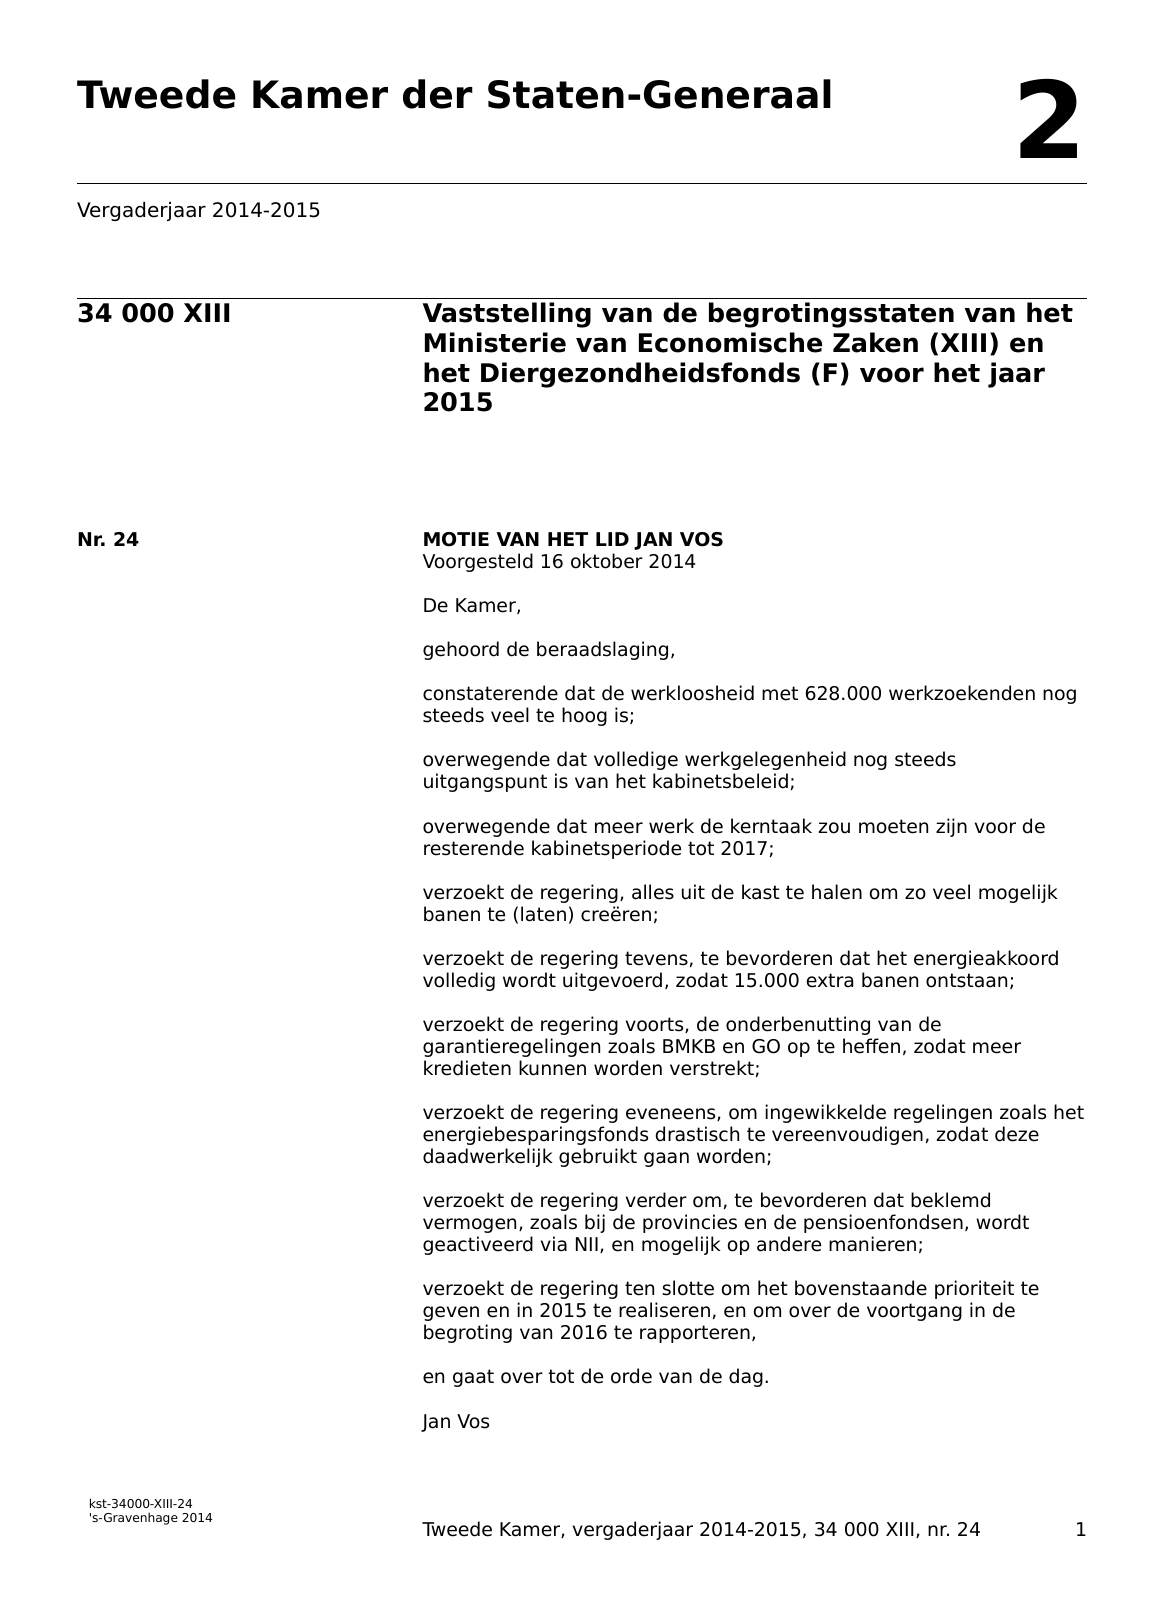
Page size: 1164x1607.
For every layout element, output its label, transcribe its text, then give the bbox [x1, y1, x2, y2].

subtitle 34 000 XIII Vaststelling van de begrotingsstaten van het Ministerie van Economische Zaken (XIII) en het Diergezondheidsfonds (F) voor het jaar 2015 [77, 299, 1087, 418]
text verzoekt de regering tevens, te bevorderen dat het energieakkoord volledig wordt uitgevoerd, zodat 15.000 extra banen ontstaan; [422, 948, 1087, 992]
text Voorgesteld 16 oktober 2014 [422, 551, 1087, 573]
text constaterende dat de werkloosheid met 628.000 werkzoekenden nog steeds veel te hoog is; [422, 683, 1087, 727]
text verzoekt de regering ten slotte om het bovenstaande prioriteit te geven en in 2015 te realiseren, en om over de voortgang in de begroting van 2016 te rapporteren, [422, 1278, 1087, 1344]
table_header Tweede Kamer der Staten-Generaal [77, 59, 886, 183]
table_cell Vergaderjaar 2014-2015 [77, 184, 1087, 298]
text overwegende dat volledige werkgelegenheid nog steeds uitgangspunt is van het kabinetsbeleid; [422, 749, 1087, 793]
text kst-34000-XIII-24 [88, 1497, 323, 1511]
text gehoord de beraadslaging, [422, 639, 1087, 661]
subtitle Nr. 24 MOTIE VAN HET LID JAN VOS [77, 529, 1087, 551]
text Jan Vos [422, 1411, 1087, 1433]
text 's-Gravenhage 2014 [88, 1511, 323, 1525]
text verzoekt de regering verder om, te bevorderen dat beklemd vermogen, zoals bij de provincies en de pensioenfondsen, wordt geactiveerd via NII, en mogelijk op andere manieren; [422, 1190, 1087, 1256]
text verzoekt de regering eveneens, om ingewikkelde regelingen zoals het energiebesparingsfonds drastisch te vereenvoudigen, zodat deze daadwerkelijk gebruikt gaan worden; [422, 1102, 1087, 1168]
text verzoekt de regering voorts, de onderbenutting van de garantieregelingen zoals BMKB en GO op te heffen, zodat meer kredieten kunnen worden verstrekt; [422, 1014, 1087, 1080]
table_header 2 [886, 59, 1087, 183]
text De Kamer, [422, 595, 1087, 617]
text verzoekt de regering, alles uit de kast te halen om zo veel mogelijk banen te (laten) creëren; [422, 882, 1087, 926]
text overwegende dat meer werk de kerntaak zou moeten zijn voor de resterende kabinetsperiode tot 2017; [422, 816, 1087, 859]
text en gaat over tot de orde van de dag. [422, 1366, 1087, 1388]
